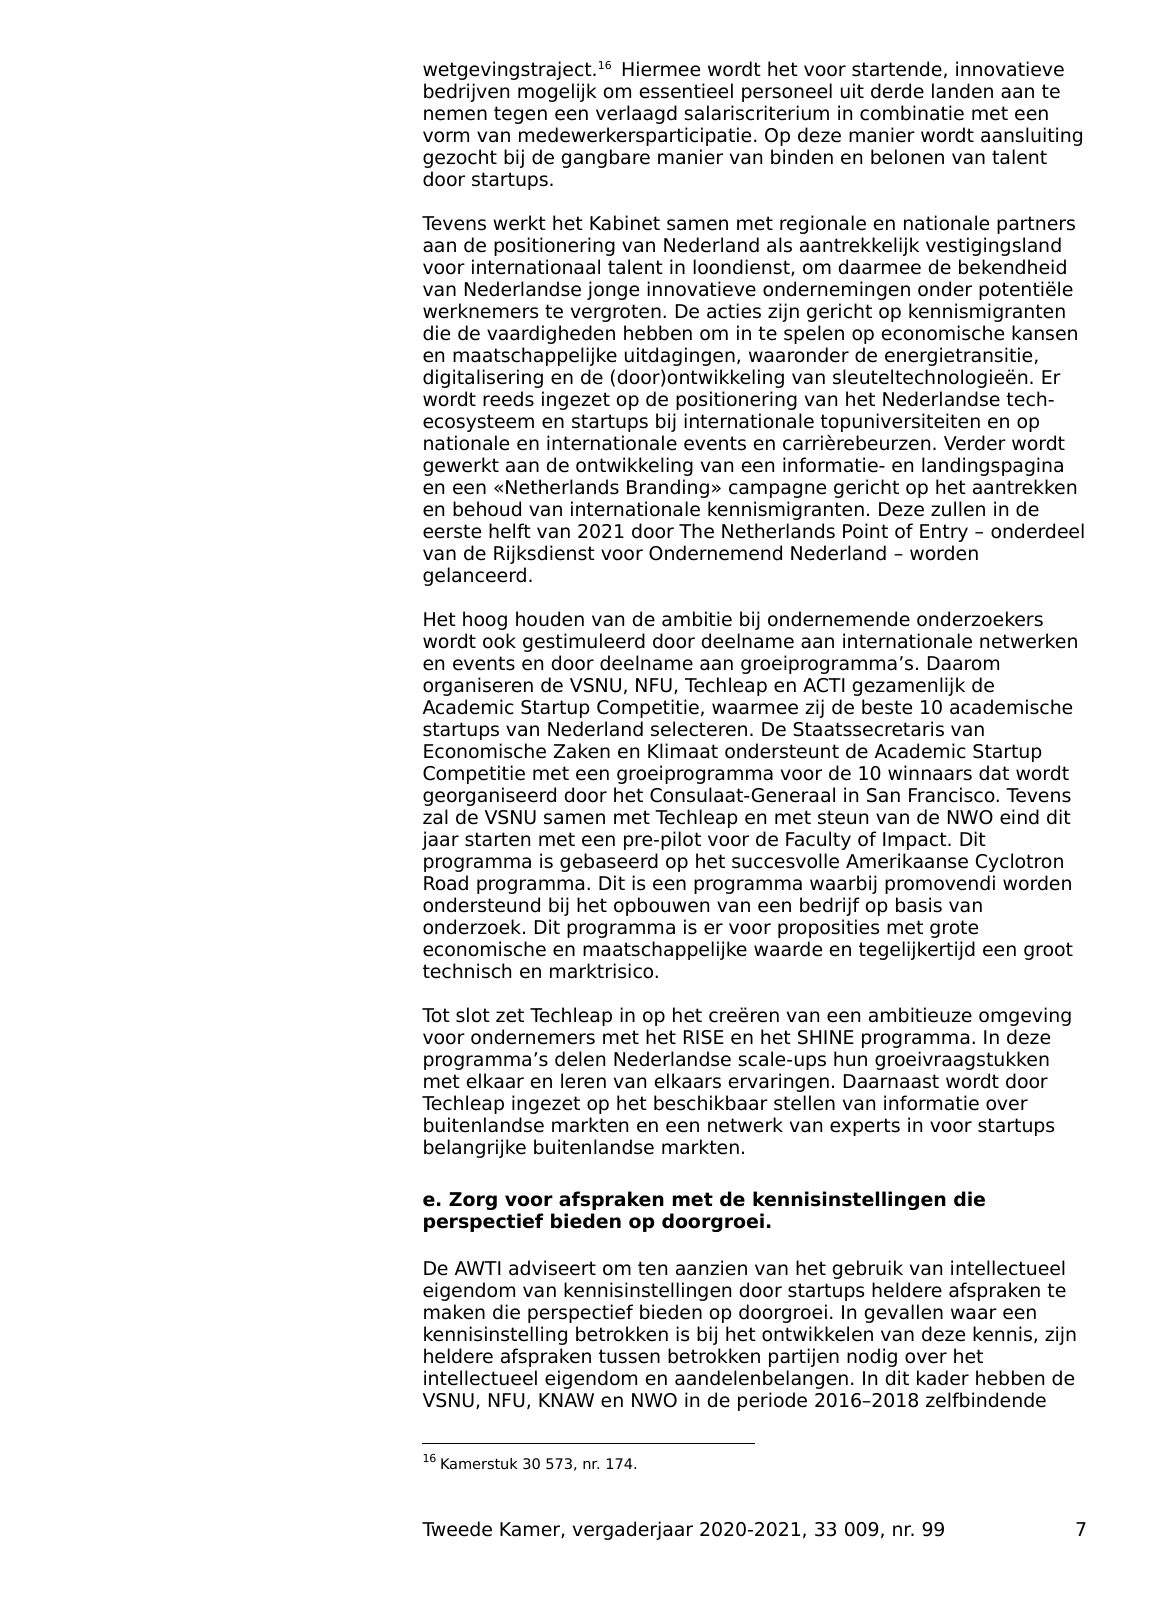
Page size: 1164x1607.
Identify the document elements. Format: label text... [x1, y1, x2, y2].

subtitle e. Zorg voor afspraken met de kennisinstellingen die perspectief bieden op doorgroei. [422, 1189, 1087, 1233]
text Tot slot zet Techleap in op het creëren van een ambitieuze omgeving voor ondernemers met het RISE en het SHINE programma. In deze programma’s delen Nederlandse scale-ups hun groeivraagstukken met elkaar en leren van elkaars ervaringen. Daarnaast wordt door Techleap ingezet op het beschikbaar stellen van informatie over buitenlandse markten en een netwerk van experts in voor startups belangrijke buitenlandse markten. [422, 1005, 1087, 1159]
text Tevens werkt het Kabinet samen met regionale en nationale partners aan de positionering van Nederland als aantrekkelijk vestigingsland voor internationaal talent in loondienst, om daarmee de bekendheid van Nederlandse jonge innovatieve ondernemingen onder potentiële werknemers te vergroten. De acties zijn gericht op kennismigranten die de vaardigheden hebben om in te spelen op economische kansen en maatschappelijke uitdagingen, waaronder de energietransitie, digitalisering en de (door)ontwikkeling van sleuteltechnologieën. Er wordt reeds ingezet op de positionering van het Nederlandse tech-ecosysteem en startups bij internationale topuniversiteiten en op nationale en internationale events en carrièrebeurzen. Verder wordt gewerkt aan de ontwikkeling van een informatie- en landingspagina en een «Netherlands Branding» campagne gericht op het aantrekken en behoud van internationale kennismigranten. Deze zullen in de eerste helft van 2021 door The Netherlands Point of Entry – onderdeel van de Rijksdienst voor Ondernemend Nederland – worden gelanceerd. [422, 213, 1087, 587]
text wetgevingstraject. Hiermee wordt het voor startende, innovatieve bedrijven mogelijk om essentieel personeel uit derde landen aan te nemen tegen een verlaagd salariscriterium in combinatie met een vorm van medewerkersparticipatie. Op deze manier wordt aansluiting gezocht bij de gangbare manier van binden en belonen van talent door startups. [422, 59, 1087, 191]
text Het hoog houden van de ambitie bij ondernemende onderzoekers wordt ook gestimuleerd door deelname aan internationale netwerken en events en door deelname aan groeiprogramma’s. Daarom organiseren de VSNU, NFU, Techleap en ACTI gezamenlijk de Academic Startup Competitie, waarmee zij de beste 10 academische startups van Nederland selecteren. De Staatssecretaris van Economische Zaken en Klimaat ondersteunt de Academic Startup Competitie met een groeiprogramma voor de 10 winnaars dat wordt georganiseerd door het Consulaat-Generaal in San Francisco. Tevens zal de VSNU samen met Techleap en met steun van de NWO eind dit jaar starten met een pre-pilot voor de Faculty of Impact. Dit programma is gebaseerd op het succesvolle Amerikaanse Cyclotron Road programma. Dit is een programma waarbij promovendi worden ondersteund bij het opbouwen van een bedrijf op basis van onderzoek. Dit programma is er voor proposities met grote economische en maatschappelijke waarde en tegelijkertijd een groot technisch en marktrisico. [422, 609, 1087, 983]
text Kamerstuk 30 573, nr. 174. [422, 1452, 1087, 1474]
text De AWTI adviseert om ten aanzien van het gebruik van intellectueel eigendom van kennisinstellingen door startups heldere afspraken te maken die perspectief bieden op doorgroei. In gevallen waar een kennisinstelling betrokken is bij het ontwikkelen van deze kennis, zijn heldere afspraken tussen betrokken partijen nodig over het intellectueel eigendom en aandelenbelangen. In dit kader hebben de VSNU, NFU, KNAW en NWO in de periode 2016–2018 zelfbindende [422, 1258, 1087, 1411]
